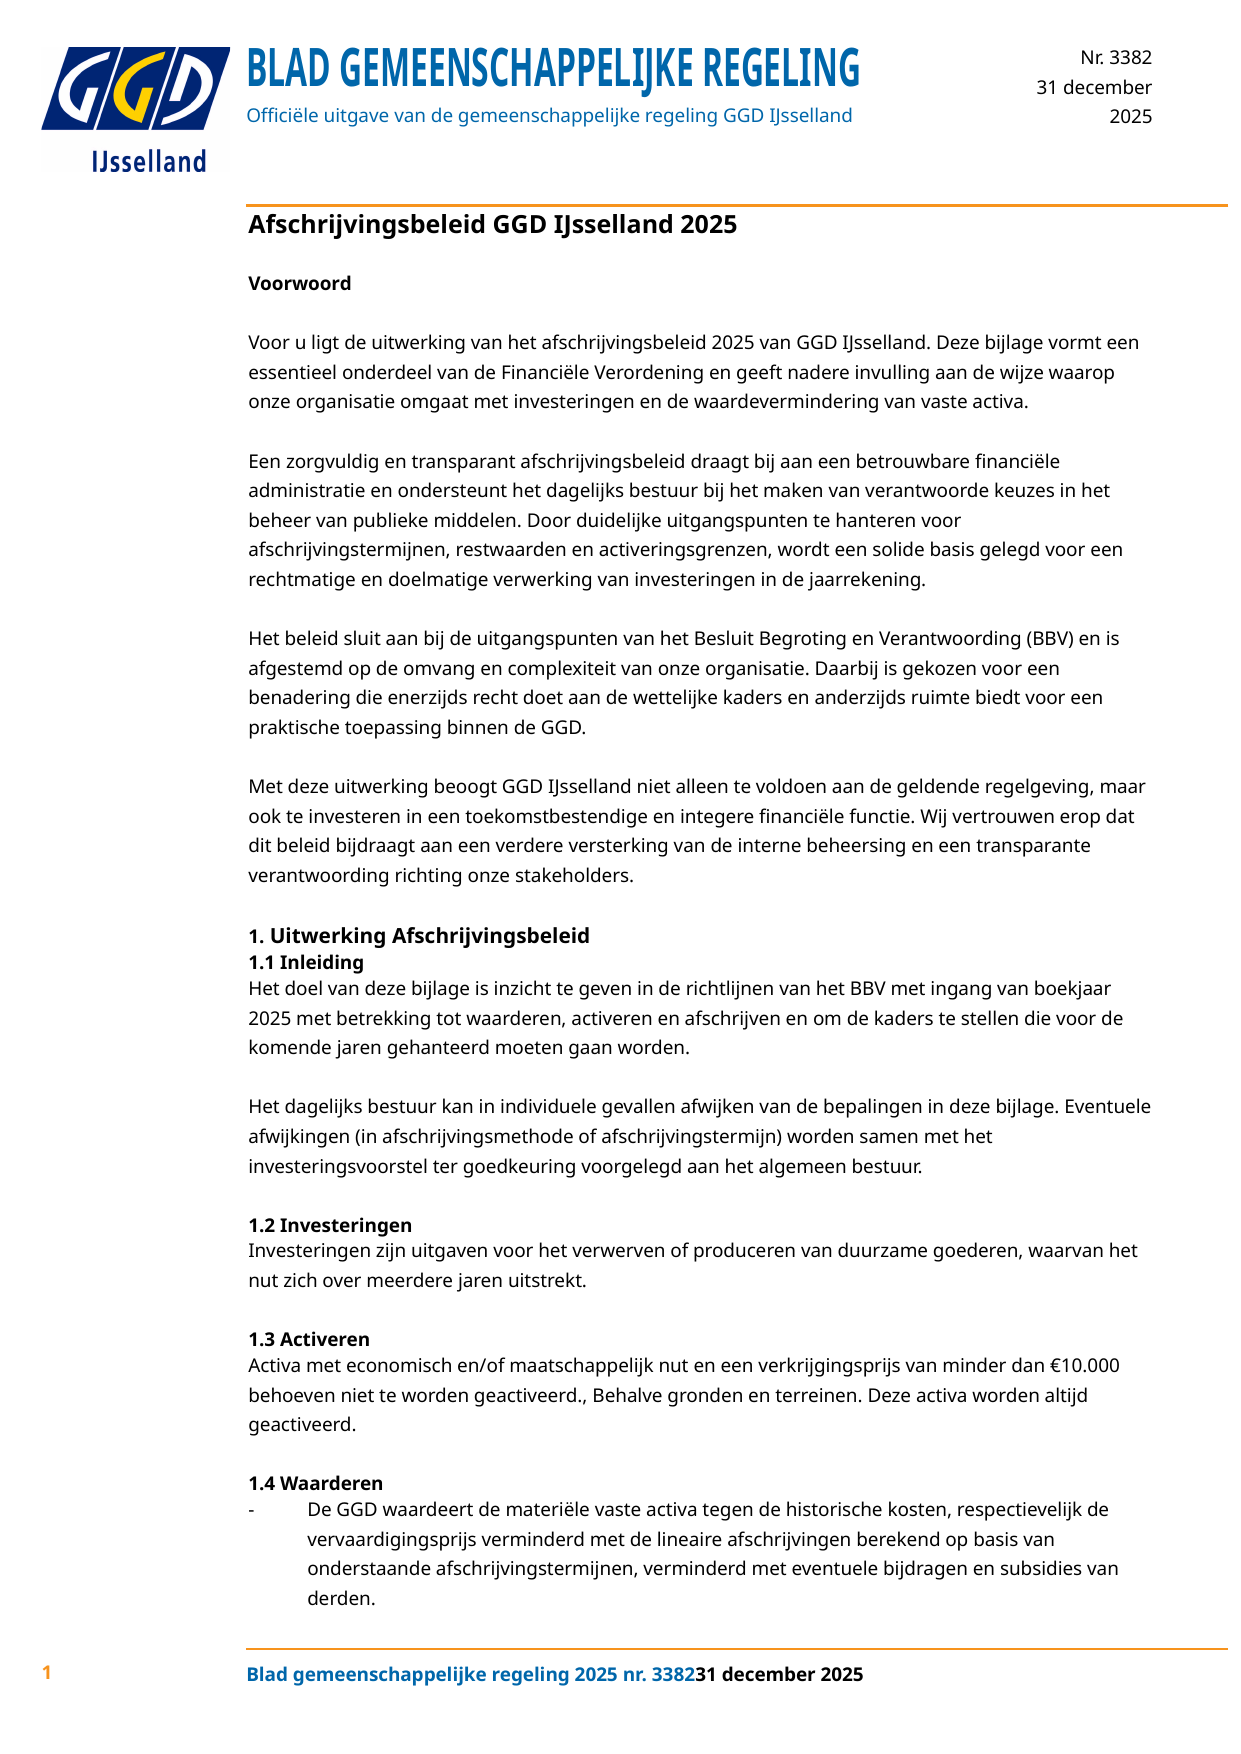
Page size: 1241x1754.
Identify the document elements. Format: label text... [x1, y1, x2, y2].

text Investeringen zijn uitgaven voor het verwerven of produceren van duurzame goederen, waarvan het nut zich over meerdere jaren uitstrekt. [248, 1238, 1152, 1293]
list De GGD waardeert de materiële vaste activa tegen de historische kosten, respectievelijk de vervaardigingsprijs verminderd met de lineaire afschrijvingen berekend op basis van onderstaande afschrijvingstermijnen, verminderd met eventuele bijdragen en subsidies van derden. [248, 1496, 1152, 1611]
text 1.2 Investeringen [248, 1212, 1152, 1238]
text 1. Uitwerking Afschrijvingsbeleid [248, 921, 1152, 949]
text Met deze uitwerking beoogt GGD IJsselland niet alleen te voldoen aan de geldende regelgeving, maar ook te investeren in een toekomstbestendige en integere financiële functie. Wij vertrouwen erop dat dit beleid bijdraagt aan een verdere versterking van de interne beheersing en een transparante verantwoording richting onze stakeholders. [248, 773, 1152, 888]
text Activa met economisch en/of maatschappelijk nut en een verkrijgingsprijs van minder dan €10.000 behoeven niet te worden geactiveerd., Behalve gronden en terreinen. Deze activa worden altijd geactiveerd. [248, 1352, 1152, 1437]
text Voorwoord [248, 270, 1152, 296]
text Het doel van deze bijlage is inzicht te geven in de richtlijnen van het BBV met ingang van boekjaar 2025 met betrekking tot waarderen, activeren en afschrijven en om de kaders te stellen die voor de komende jaren gehanteerd moeten gaan worden. [248, 975, 1152, 1060]
text 1.1 Inleiding [248, 949, 1152, 975]
text 1.3 Activeren [248, 1326, 1152, 1352]
text Het dagelijks bestuur kan in individuele gevallen afwijken van de bepalingen in deze bijlage. Eventuele afwijkingen (in afschrijvingsmethode of afschrijvingstermijn) worden samen met het investeringsvoorstel ter goedkeuring voorgelegd aan het algemeen bestuur. [248, 1094, 1152, 1178]
picture [41, 47, 231, 172]
text Voor u ligt de uitwerking van het afschrijvingsbeleid 2025 van GGD IJsselland. Deze bijlage vormt een essentieel onderdeel van de Financiële Verordening en geeft nadere invulling aan de wijze waarop onze organisatie omgaat met investeringen en de waardevermindering van vaste activa. [248, 329, 1152, 414]
text Afschrijvingsbeleid GGD IJsselland 2025 [248, 207, 1152, 241]
text 1.4 Waarderen [248, 1471, 1152, 1496]
text Een zorgvuldig en transparant afschrijvingsbeleid draagt bij aan een betrouwbare financiële administratie en ondersteunt het dagelijks bestuur bij het maken van verantwoorde keuzes in het beheer van publieke middelen. Door duidelijke uitgangspunten te hanteren voor afschrijvingstermijnen, restwaarden en activeringsgrenzen, wordt een solide basis gelegd voor een rechtmatige en doelmatige verwerking van investeringen in de jaarrekening. [248, 448, 1152, 592]
text Het beleid sluit aan bij de uitgangspunten van het Besluit Begroting en Verantwoording (BBV) en is afgestemd op de omvang en complexiteit van onze organisatie. Daarbij is gekozen voor een benadering die enerzijds recht doet aan de wettelijke kaders en anderzijds ruimte biedt voor een praktische toepassing binnen de GGD. [248, 625, 1152, 740]
